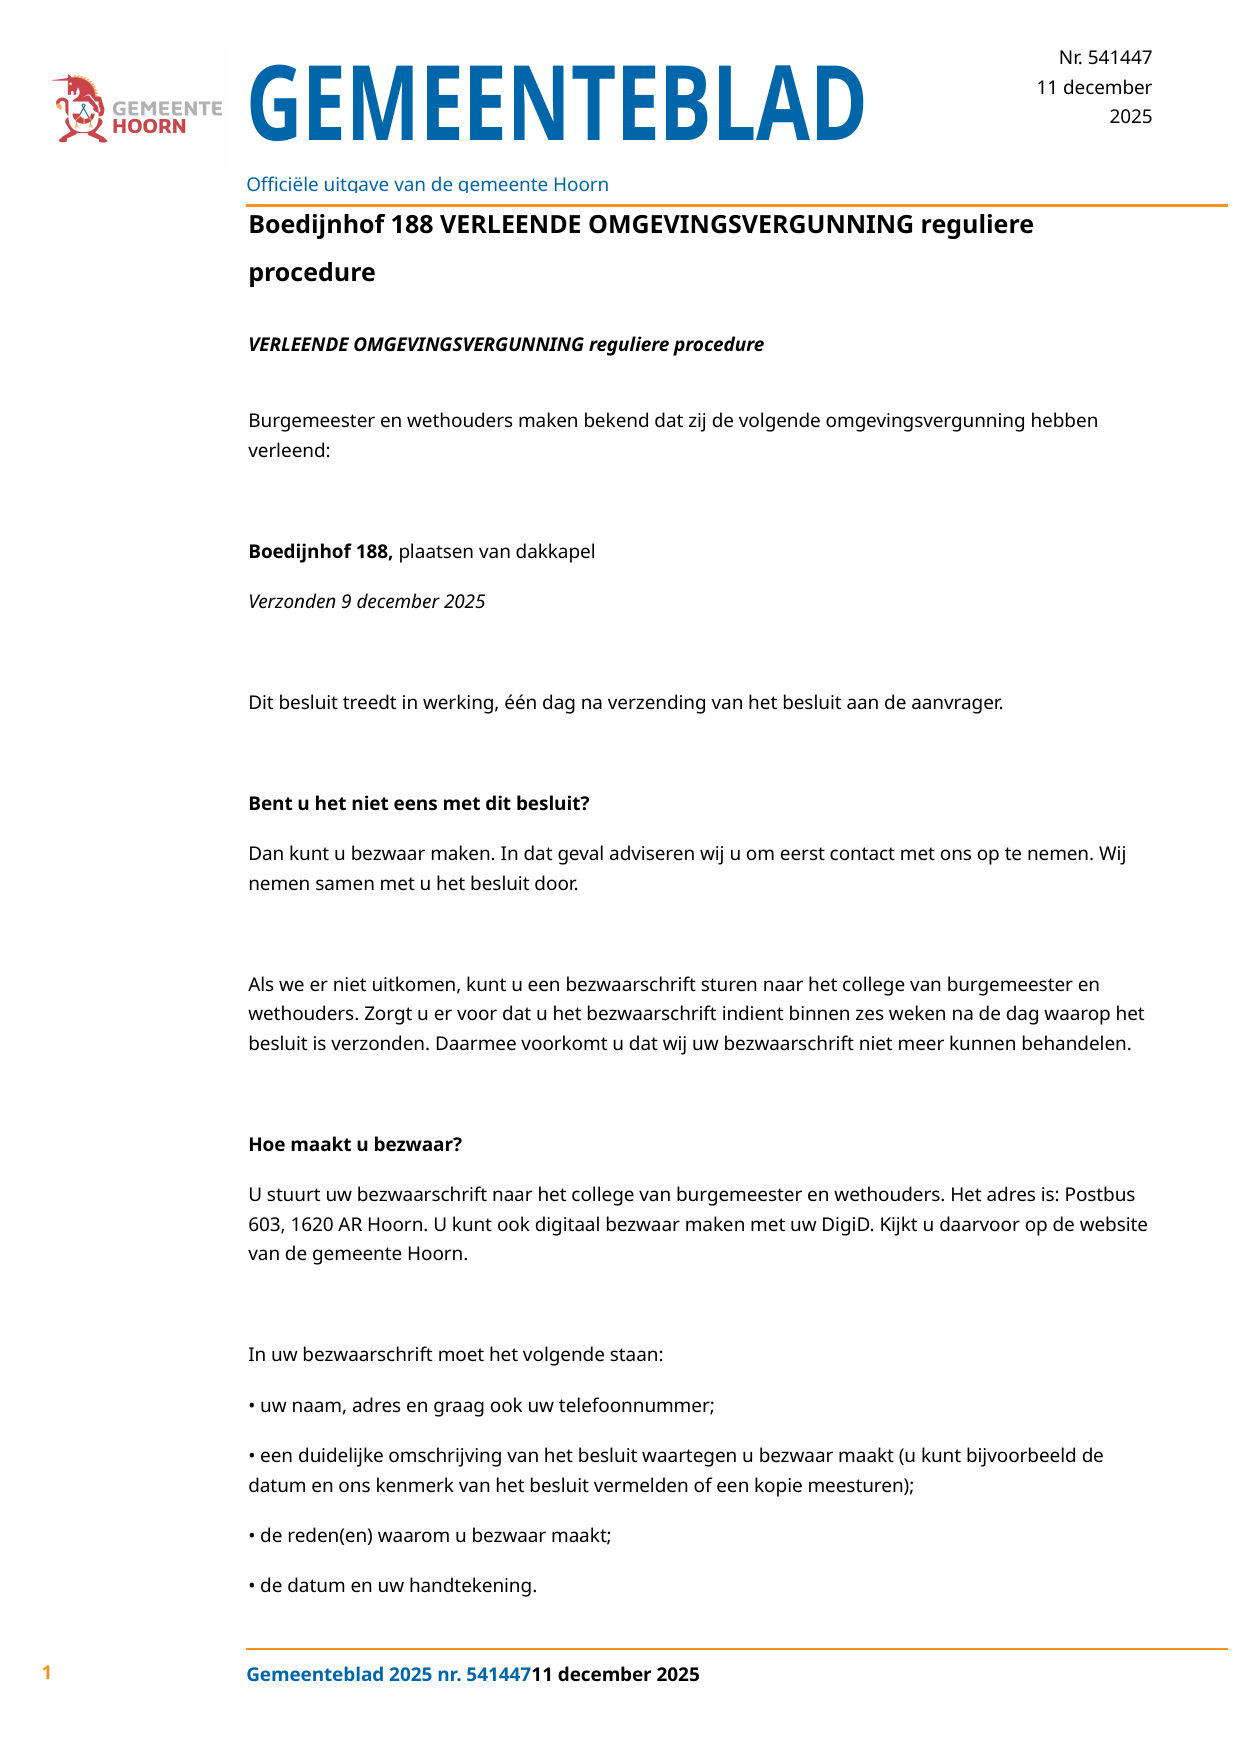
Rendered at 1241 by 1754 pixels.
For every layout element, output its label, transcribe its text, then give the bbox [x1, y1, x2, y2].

text Hoe maakt u bezwaar? [248, 1131, 1152, 1157]
text Dit besluit treedt in werking, één dag na verzending van het besluit aan de aanvrager. [248, 689, 1152, 715]
text • de reden(en) waarom u bezwaar maakt; [248, 1522, 1152, 1548]
text In uw bezwaarschrift moet het volgende staan: [248, 1341, 1152, 1367]
text Bent u het niet eens met dit besluit? [248, 790, 1152, 816]
text • een duidelijke omschrijving van het besluit waartegen u bezwaar maakt (u kunt bijvoorbeeld de datum en ons kenmerk van het besluit vermelden of een kopie meesturen); [248, 1442, 1152, 1497]
text Burgemeester en wethouders maken bekend dat zij de volgende omgevingsvergunning hebben verleend: [248, 408, 1152, 463]
text • de datum en uw handtekening. [248, 1573, 1152, 1598]
text • uw naam, adres en graag ook uw telefoonnummer; [248, 1392, 1152, 1417]
text Boedijnhof 188 VERLEENDE OMGEVINGSVERGUNNING reguliere procedure [248, 207, 1152, 288]
text Boedijnhof 188, plaatsen van dakkapel [248, 538, 1152, 564]
text Dan kunt u bezwaar maken. In dat geval adviseren wij u om eerst contact met ons op te nemen. Wij nemen samen met u het besluit door. [248, 841, 1152, 896]
text Als we er niet uitkomen, kunt u een bezwaarschrift sturen naar het college van burgemeester en wethouders. Zorgt u er voor dat u het bezwaarschrift indient binnen zes weken na de dag waarop het besluit is verzonden. Daarmee voorkomt u dat wij uw bezwaarschrift niet meer kunnen behandelen. [248, 971, 1152, 1056]
text U stuurt uw bezwaarschrift naar het college van burgemeester en wethouders. Het adres is: Postbus 603, 1620 AR Hoorn. U kunt ook digitaal bezwaar maken met uw DigiD. Kijkt u daarvoor op de website van de gemeente Hoorn. [248, 1181, 1152, 1266]
text VERLEENDE OMGEVINGSVERGUNNING reguliere procedure [248, 331, 1152, 357]
picture [41, 47, 231, 172]
text Verzonden 9 december 2025 [248, 588, 1152, 614]
